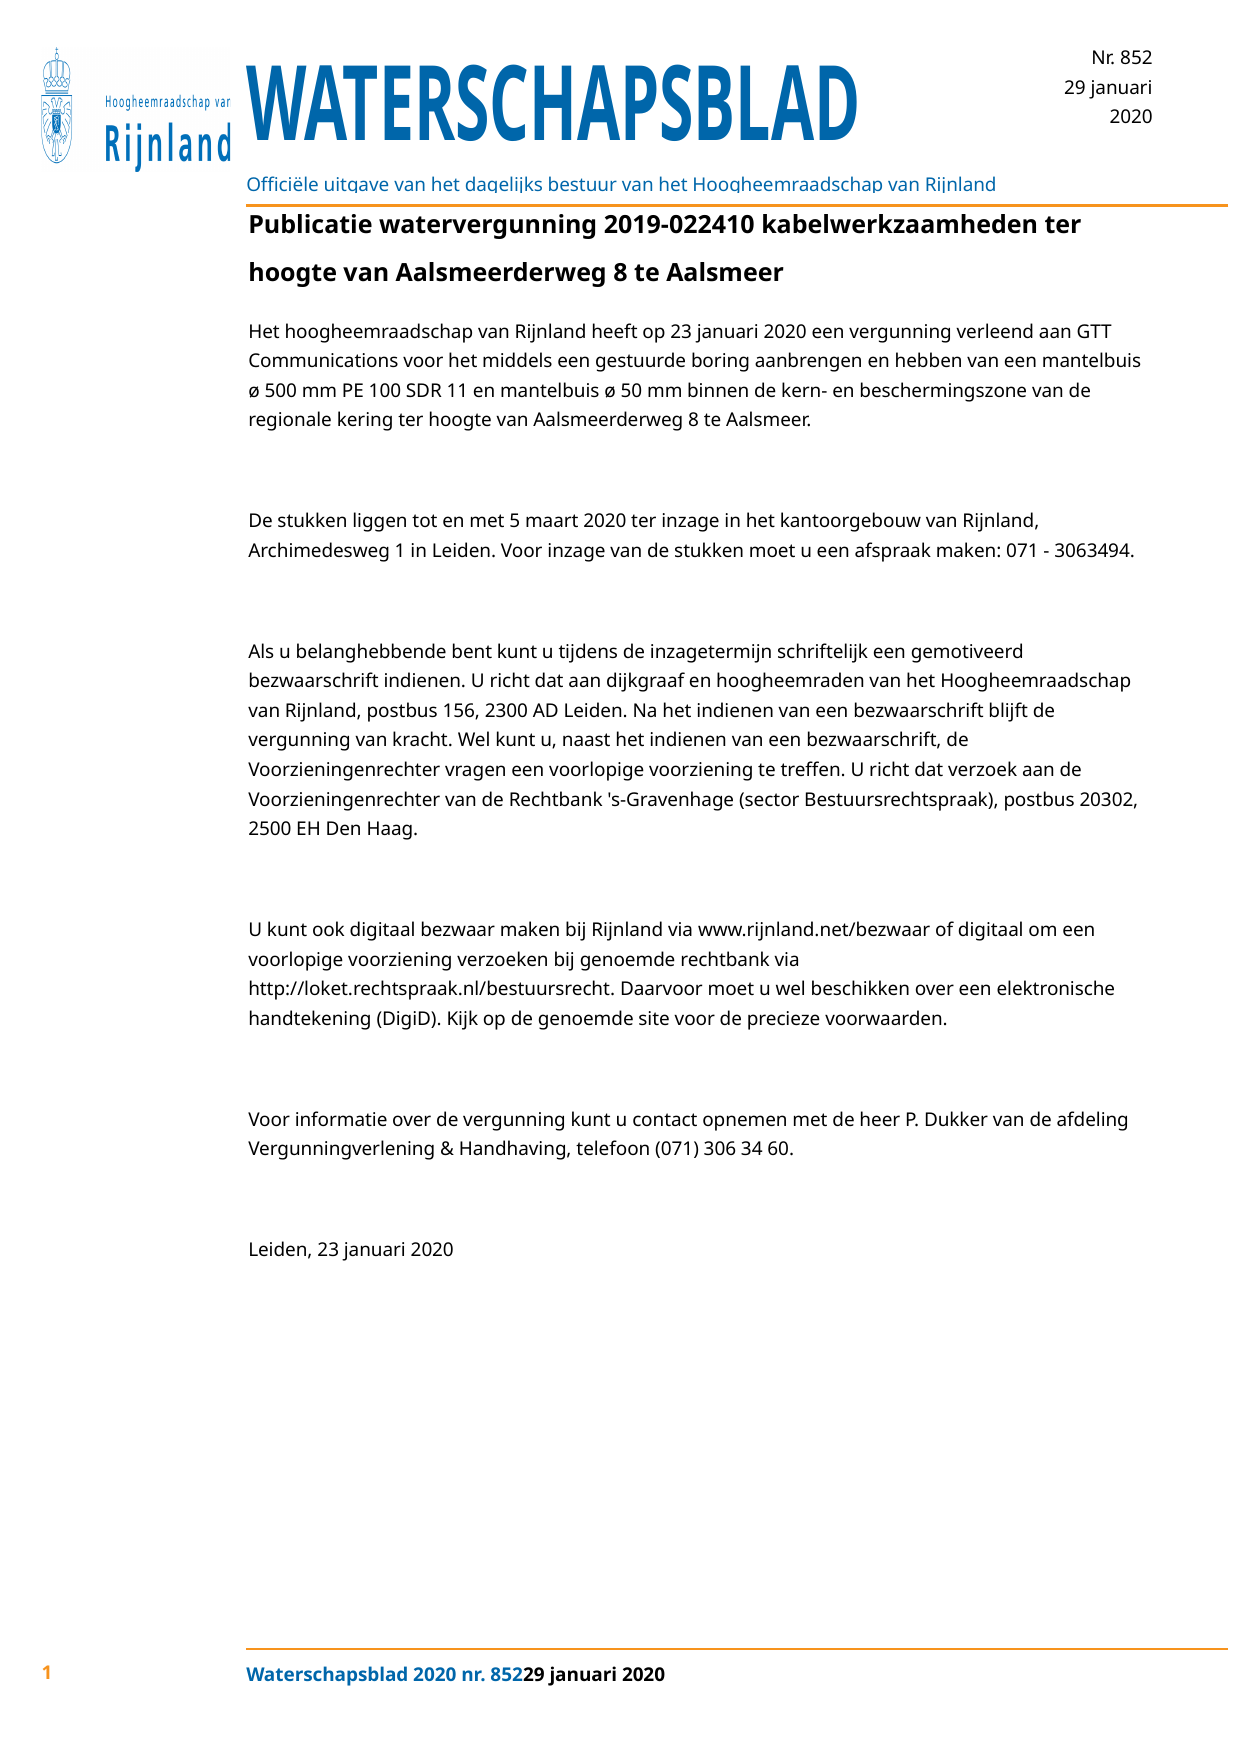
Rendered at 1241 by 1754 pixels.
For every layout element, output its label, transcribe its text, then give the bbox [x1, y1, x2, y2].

text Het hoogheemraadschap van Rijnland heeft op 23 januari 2020 een vergunning verleend aan GTT Communications voor het middels een gestuurde boring aanbrengen en hebben van een mantelbuis ø 500 mm PE 100 SDR 11 en mantelbuis ø 50 mm binnen de kern- en beschermingszone van de regionale kering ter hoogte van Aalsmeerderweg 8 te Aalsmeer. [248, 318, 1152, 432]
text Voor informatie over de vergunning kunt u contact opnemen met de heer P. Dukker van de afdeling Vergunningverlening & Handhaving, telefoon (071) 306 34 60. [248, 1106, 1152, 1161]
text U kunt ook digitaal bezwaar maken bij Rijnland via www.rijnland.net/bezwaar of digitaal om een voorlopige voorziening verzoeken bij genoemde rechtbank via http://loket.rechtspraak.nl/bestuursrecht. Daarvoor moet u wel beschikken over een elektronische handtekening (DigiD). Kijk op de genoemde site voor de precieze voorwaarden. [248, 916, 1152, 1031]
text De stukken liggen tot en met 5 maart 2020 ter inzage in het kantoorgebouw van Rijnland, Archimedesweg 1 in Leiden. Voor inzage van de stukken moet u een afspraak maken: 071 - 3063494. [248, 507, 1152, 563]
text Publicatie watervergunning 2019-022410 kabelwerkzaamheden ter hoogte van Aalsmeerderweg 8 te Aalsmeer [248, 207, 1152, 288]
text Leiden, 23 januari 2020 [248, 1236, 1152, 1262]
text Als u belanghebbende bent kunt u tijdens de inzagetermijn schriftelijk een gemotiveerd bezwaarschrift indienen. U richt dat aan dijkgraaf en hoogheemraden van het Hoogheemraadschap van Rijnland, postbus 156, 2300 AD Leiden. Na het indienen van een bezwaarschrift blijft de vergunning van kracht. Wel kunt u, naast het indienen van een bezwaarschrift, de Voorzieningenrechter vragen een voorlopige voorziening te treffen. U richt dat verzoek aan de Voorzieningenrechter van de Rechtbank 's-Gravenhage (sector Bestuursrechtspraak), postbus 20302, 2500 EH Den Haag. [248, 638, 1152, 841]
picture [41, 47, 231, 172]
